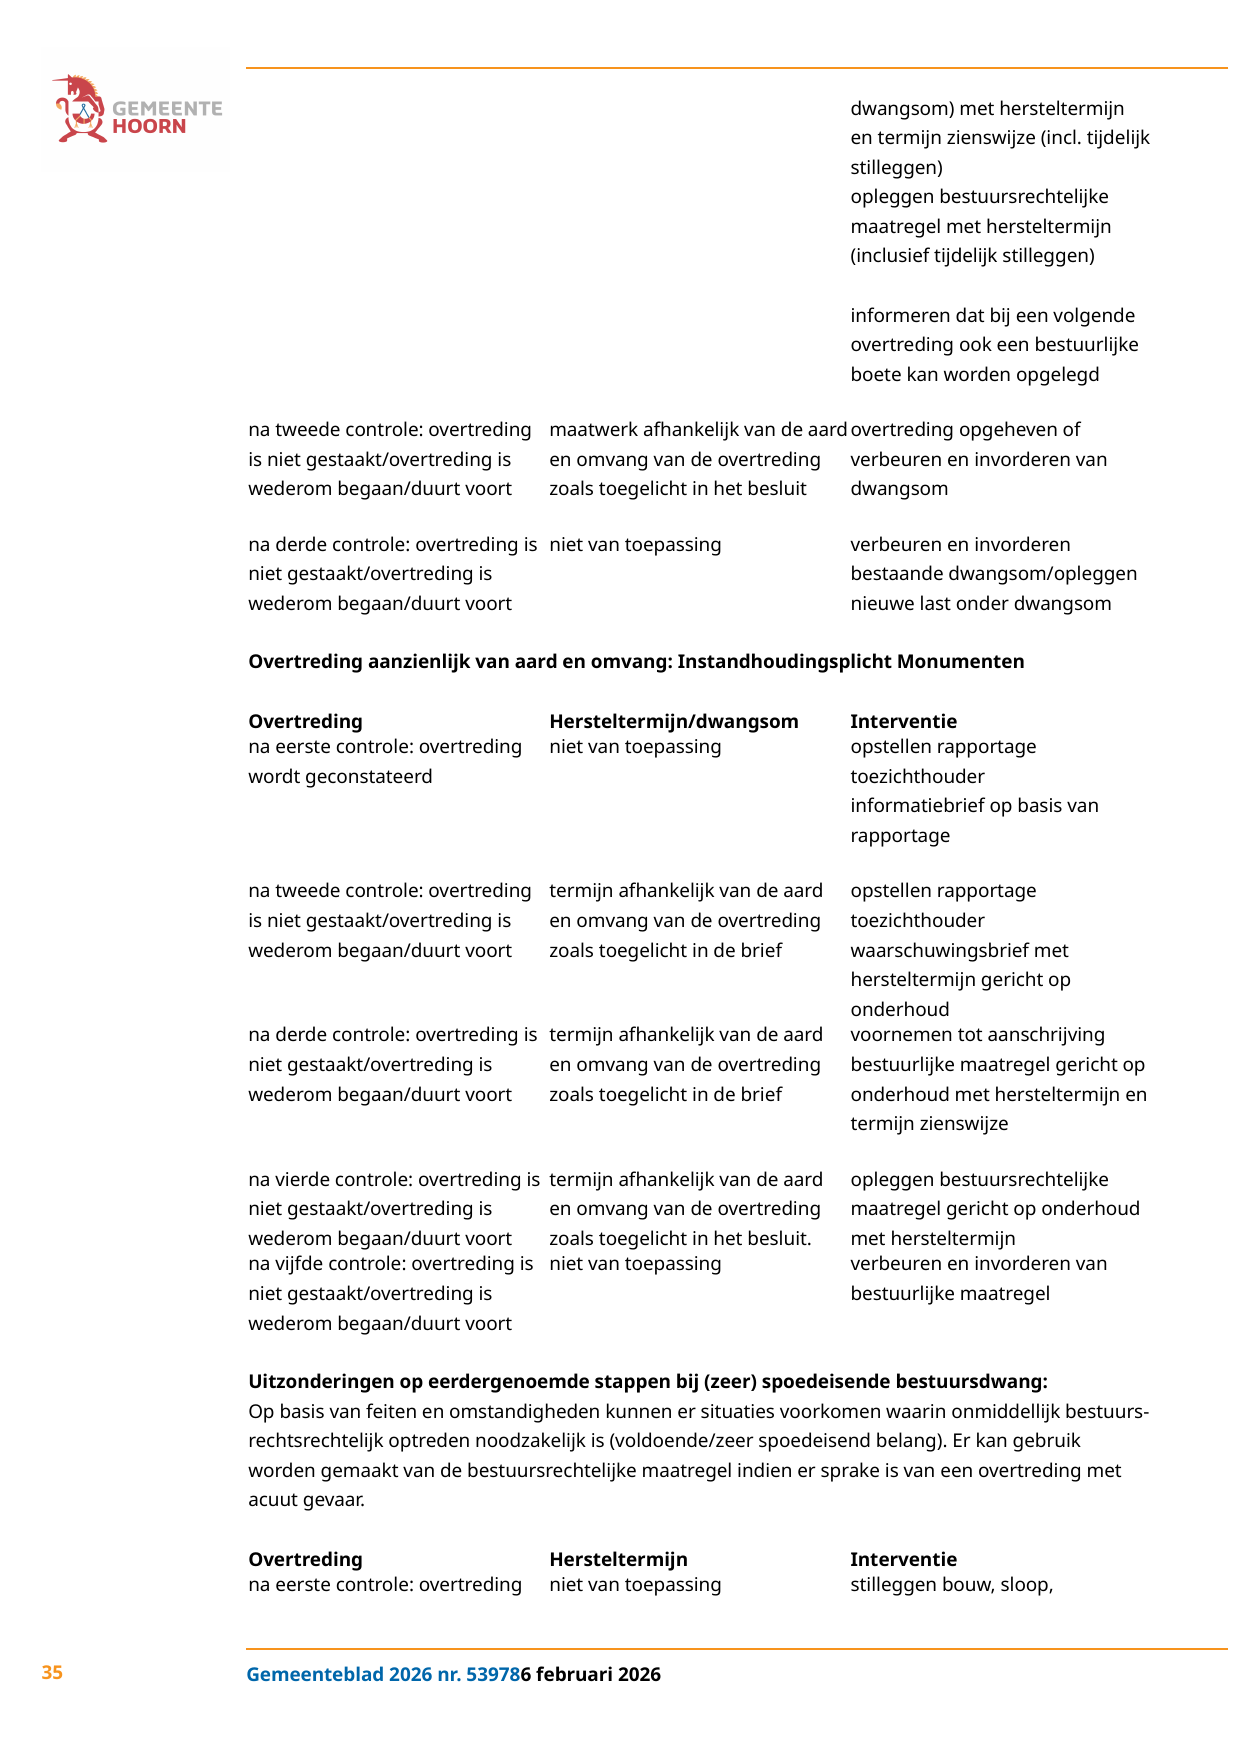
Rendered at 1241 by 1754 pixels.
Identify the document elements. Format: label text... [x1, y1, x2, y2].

text Overtreding aanzienlijk van aard en omvang: Instandhoudingsplicht Monumenten [248, 648, 1152, 674]
table_header Interventie [850, 708, 1152, 733]
table_cell niet van toepassing [549, 1251, 850, 1336]
table_header Overtreding [248, 708, 549, 733]
table_cell dwangsom) met hersteltermijn en termijn zienswijze (incl. tijdelijk stilleggen) opleggen bestuursrechtelijke maatregel met hersteltermijn (inclusief tijdelijk stilleggen) informeren dat bij een volgende overtreding ook een bestuurlijke boete kan worden opgelegd [850, 95, 1152, 416]
table_cell maatwerk afhankelijk van de aard en omvang van de overtreding zoals toegelicht in het besluit [549, 416, 850, 531]
table_cell na vierde controle: overtreding is niet gestaakt/overtreding is wederom begaan/duurt voort [248, 1166, 549, 1251]
table_header Hersteltermijn/dwangsom [549, 708, 850, 733]
table_cell niet van toepassing [549, 1572, 850, 1597]
table_cell niet van toepassing [549, 531, 850, 616]
table_cell verbeuren en invorderen bestaande dwangsom/opleggen nieuwe last onder dwangsom [850, 531, 1152, 616]
table_cell [549, 95, 850, 416]
table_cell na vijfde controle: overtreding is niet gestaakt/overtreding is wederom begaan/duurt voort [248, 1251, 549, 1336]
table_cell [248, 95, 549, 416]
table_cell na eerste controle: overtreding wordt geconstateerd [248, 734, 549, 878]
table_cell na tweede controle: overtreding is niet gestaakt/overtreding is wederom begaan/duurt voort [248, 416, 549, 531]
table_cell opleggen bestuursrechtelijke maatregel gericht op onderhoud met hersteltermijn [850, 1166, 1152, 1251]
table_cell verbeuren en invorderen van bestuurlijke maatregel [850, 1251, 1152, 1336]
table_cell overtreding opgeheven of verbeuren en invorderen van dwangsom [850, 416, 1152, 531]
table_header Overtreding [248, 1546, 549, 1572]
text Op basis van feiten en omstandigheden kunnen er situaties voorkomen waarin onmiddellijk bestuurs- rechtsrechtelijk optreden noodzakelijk is (voldoende/zeer spoedeisend belang). Er kan gebruik worden gemaakt van de bestuursrechtelijke maatregel indien er sprake is van een overtreding met acuut gevaar. [248, 1398, 1152, 1512]
table_cell opstellen rapportage toezichthouder waarschuwingsbrief met hersteltermijn gericht op onderhoud [850, 878, 1152, 1022]
table_cell termijn afhankelijk van de aard en omvang van de overtreding zoals toegelicht in de brief [549, 878, 850, 1022]
table_cell voornemen tot aanschrijving bestuurlijke maatregel gericht op onderhoud met hersteltermijn en termijn zienswijze [850, 1022, 1152, 1166]
table_cell stilleggen bouw, sloop, [850, 1572, 1152, 1597]
table_cell niet van toepassing [549, 734, 850, 878]
table_cell opstellen rapportage toezichthouder informatiebrief op basis van rapportage [850, 734, 1152, 878]
table_cell na tweede controle: overtreding is niet gestaakt/overtreding is wederom begaan/duurt voort [248, 878, 549, 1022]
table_cell na derde controle: overtreding is niet gestaakt/overtreding is wederom begaan/duurt voort [248, 1022, 549, 1166]
table_cell termijn afhankelijk van de aard en omvang van de overtreding zoals toegelicht in het besluit. [549, 1166, 850, 1251]
table_header Hersteltermijn [549, 1546, 850, 1572]
table_header Interventie [850, 1546, 1152, 1572]
table_cell na derde controle: overtreding is niet gestaakt/overtreding is wederom begaan/duurt voort [248, 531, 549, 616]
table_cell na eerste controle: overtreding [248, 1572, 549, 1597]
table_cell termijn afhankelijk van de aard en omvang van de overtreding zoals toegelicht in de brief [549, 1022, 850, 1166]
text Uitzonderingen op eerdergenoemde stappen bij (zeer) spoedeisende bestuursdwang: [248, 1368, 1152, 1394]
picture [41, 47, 231, 172]
